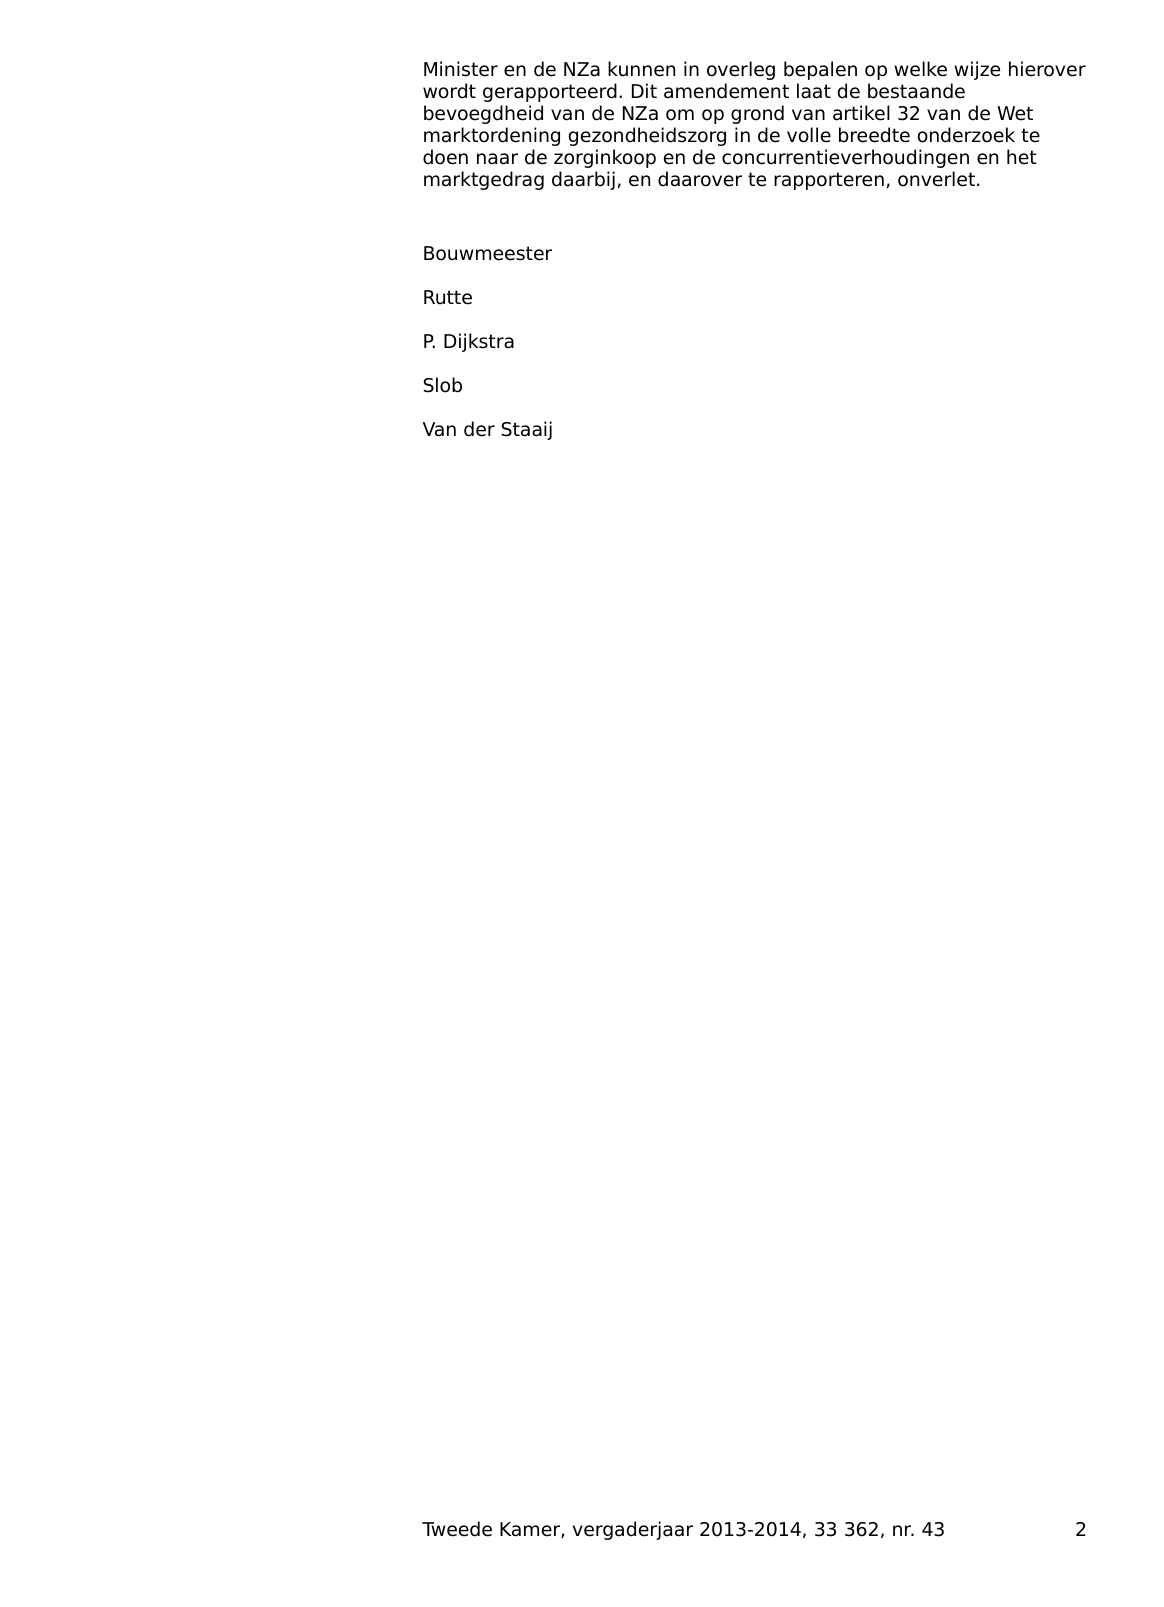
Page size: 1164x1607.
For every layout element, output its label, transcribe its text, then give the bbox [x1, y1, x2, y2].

text Minister en de NZa kunnen in overleg bepalen op welke wijze hierover wordt gerapporteerd. Dit amendement laat de bestaande bevoegdheid van de NZa om op grond van artikel 32 van de Wet marktordening gezondheidszorg in de volle breedte onderzoek te doen naar de zorginkoop en de concurrentieverhoudingen en het marktgedrag daarbij, en daarover te rapporteren, onverlet. [422, 59, 1087, 191]
text Bouwmeester Rutte P. Dijkstra Slob Van der Staaij [422, 221, 1087, 441]
